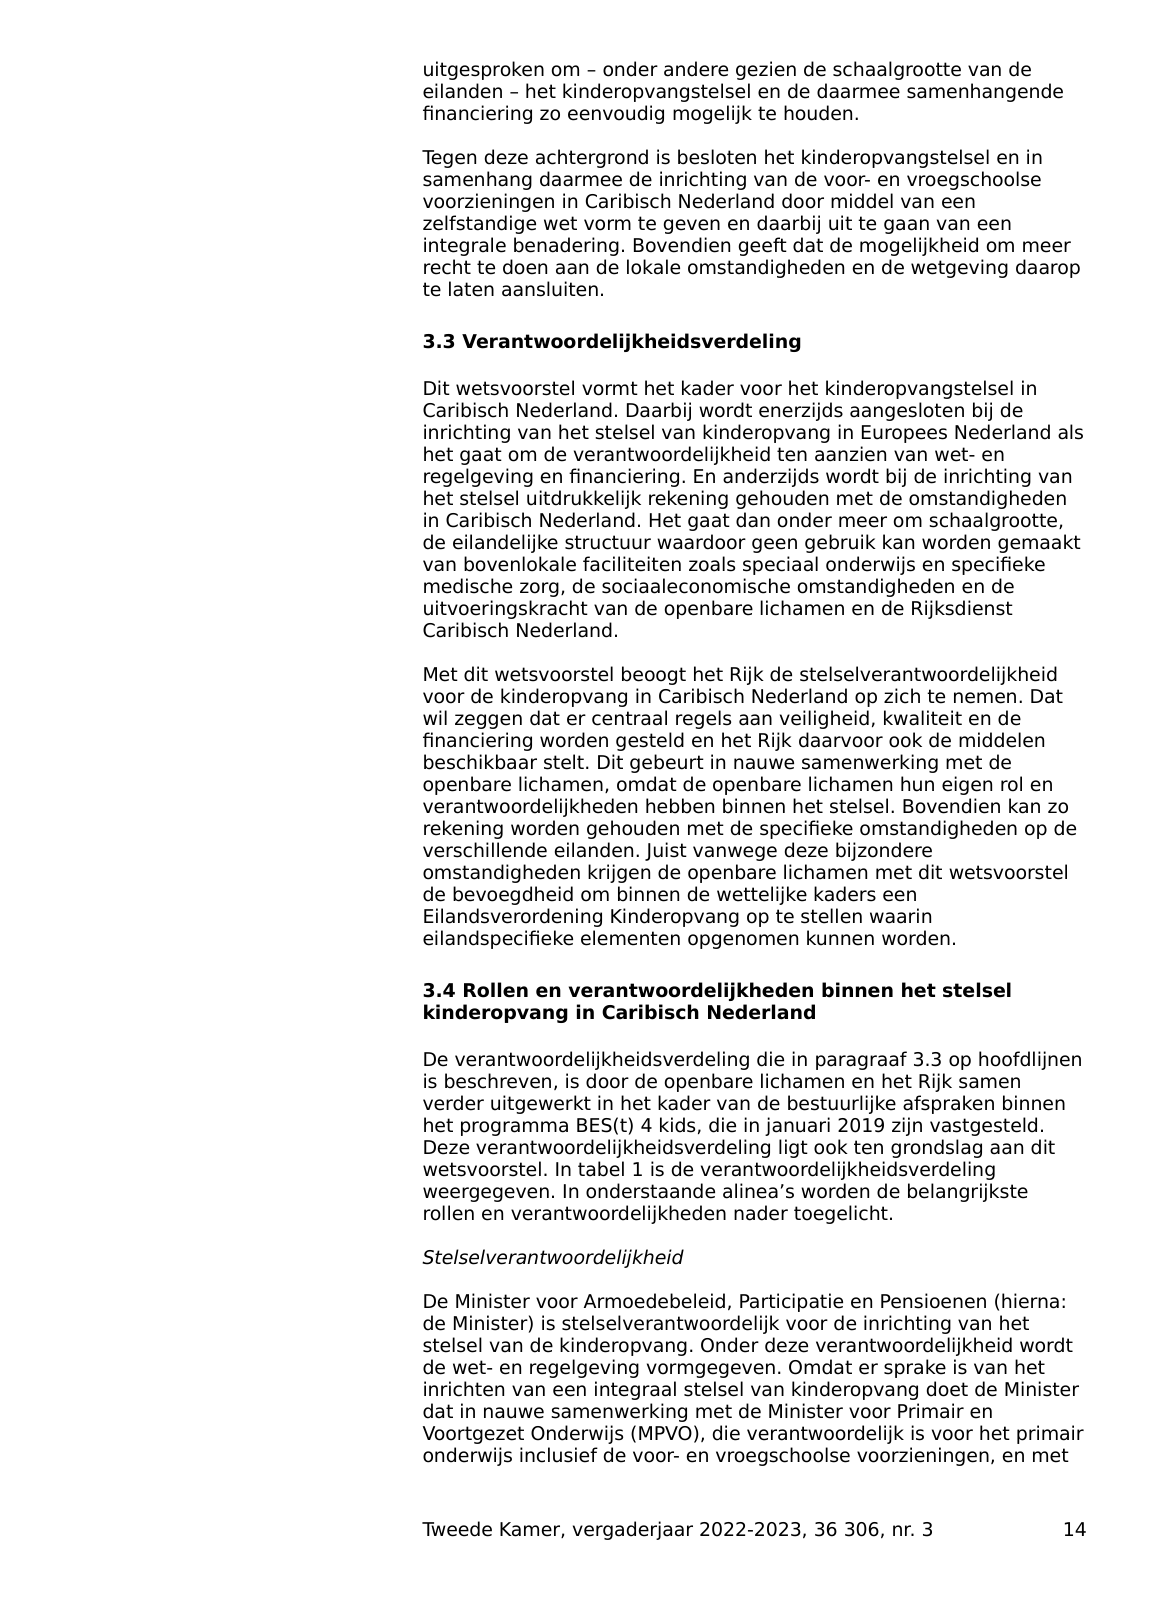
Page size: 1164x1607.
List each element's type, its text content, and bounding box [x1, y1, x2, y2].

text De Minister voor Armoedebeleid, Participatie en Pensioenen (hierna: de Minister) is stelselverantwoordelijk voor de inrichting van het stelsel van de kinderopvang. Onder deze verantwoordelijkheid wordt de wet- en regelgeving vormgegeven. Omdat er sprake is van het inrichten van een integraal stelsel van kinderopvang doet de Minister dat in nauwe samenwerking met de Minister voor Primair en Voortgezet Onderwijs (MPVO), die verantwoordelijk is voor het primair onderwijs inclusief de voor- en vroegschoolse voorzieningen, en met [422, 1291, 1087, 1467]
text Dit wetsvoorstel vormt het kader voor het kinderopvangstelsel in Caribisch Nederland. Daarbij wordt enerzijds aangesloten bij de inrichting van het stelsel van kinderopvang in Europees Nederland als het gaat om de verantwoordelijkheid ten aanzien van wet- en regelgeving en financiering. En anderzijds wordt bij de inrichting van het stelsel uitdrukkelijk rekening gehouden met de omstandigheden in Caribisch Nederland. Het gaat dan onder meer om schaalgrootte, de eilandelijke structuur waardoor geen gebruik kan worden gemaakt van bovenlokale faciliteiten zoals speciaal onderwijs en specifieke medische zorg, de sociaaleconomische omstandigheden en de uitvoeringskracht van de openbare lichamen en de Rijksdienst Caribisch Nederland. [422, 378, 1087, 642]
subtitle 3.3 Verantwoordelijkheidsverdeling [422, 331, 1087, 353]
subtitle 3.4 Rollen en verantwoordelijkheden binnen het stelsel kinderopvang in Caribisch Nederland [422, 980, 1087, 1024]
text Tegen deze achtergrond is besloten het kinderopvangstelsel en in samenhang daarmee de inrichting van de voor- en vroegschoolse voorzieningen in Caribisch Nederland door middel van een zelfstandige wet vorm te geven en daarbij uit te gaan van een integrale benadering. Bovendien geeft dat de mogelijkheid om meer recht te doen aan de lokale omstandigheden en de wetgeving daarop te laten aansluiten. [422, 147, 1087, 301]
text uitgesproken om – onder andere gezien de schaalgrootte van de eilanden – het kinderopvangstelsel en de daarmee samenhangende financiering zo eenvoudig mogelijk te houden. [422, 59, 1087, 125]
text De verantwoordelijkheidsverdeling die in paragraaf 3.3 op hoofdlijnen is beschreven, is door de openbare lichamen en het Rijk samen verder uitgewerkt in het kader van de bestuurlijke afspraken binnen het programma BES(t) 4 kids, die in januari 2019 zijn vastgesteld. Deze verantwoordelijkheidsverdeling ligt ook ten grondslag aan dit wetsvoorstel. In tabel 1 is de verantwoordelijkheidsverdeling weergegeven. In onderstaande alinea’s worden de belangrijkste rollen en verantwoordelijkheden nader toegelicht. [422, 1049, 1087, 1224]
subtitle Stelselverantwoordelijkheid [422, 1247, 1087, 1269]
text Met dit wetsvoorstel beoogt het Rijk de stelselverantwoordelijkheid voor de kinderopvang in Caribisch Nederland op zich te nemen. Dat wil zeggen dat er centraal regels aan veiligheid, kwaliteit en de financiering worden gesteld en het Rijk daarvoor ook de middelen beschikbaar stelt. Dit gebeurt in nauwe samenwerking met de openbare lichamen, omdat de openbare lichamen hun eigen rol en verantwoordelijkheden hebben binnen het stelsel. Bovendien kan zo rekening worden gehouden met de specifieke omstandigheden op de verschillende eilanden. Juist vanwege deze bijzondere omstandigheden krijgen de openbare lichamen met dit wetsvoorstel de bevoegdheid om binnen de wettelijke kaders een Eilandsverordening Kinderopvang op te stellen waarin eilandspecifieke elementen opgenomen kunnen worden. [422, 664, 1087, 950]
